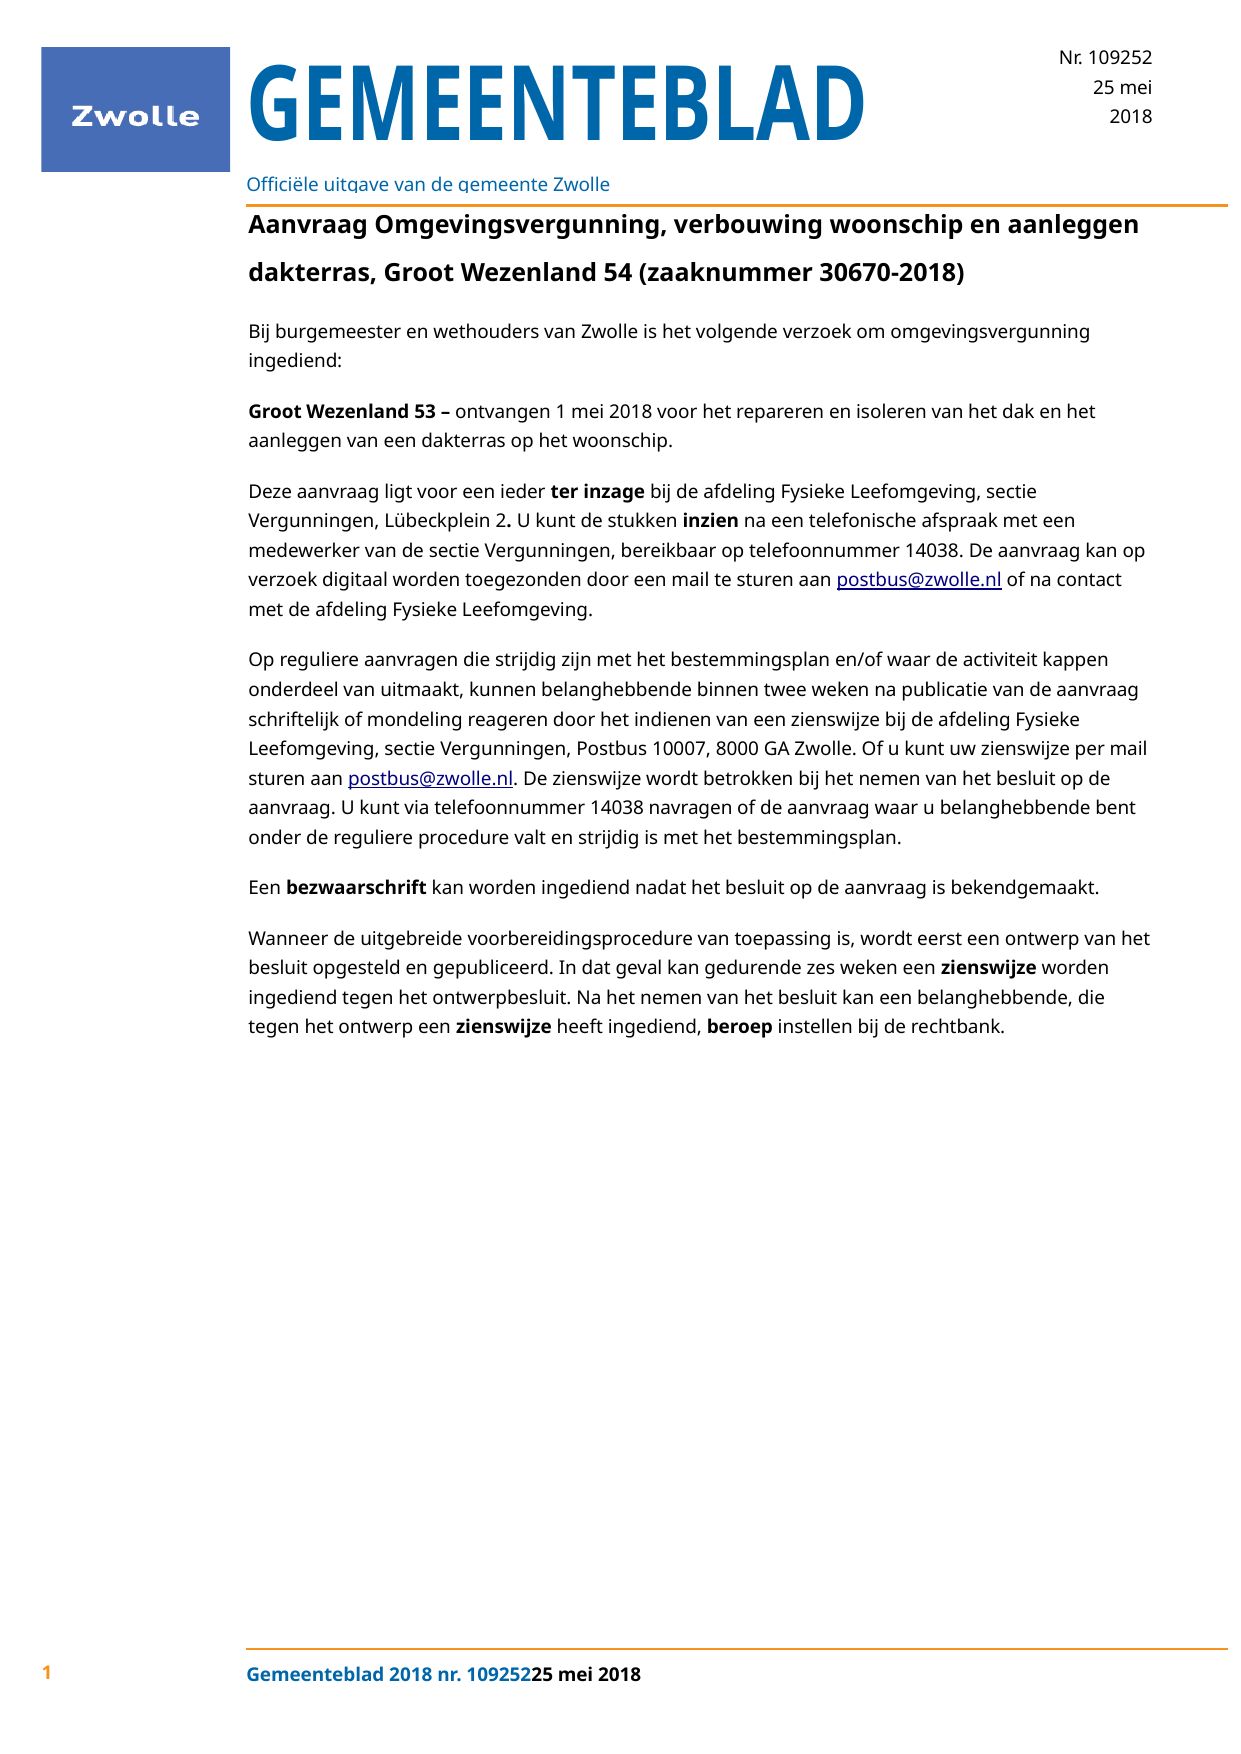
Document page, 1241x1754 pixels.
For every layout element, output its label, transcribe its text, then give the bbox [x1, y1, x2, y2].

text Wanneer de uitgebreide voorbereidingsprocedure van toepassing is, wordt eerst een ontwerp van het besluit opgesteld en gepubliceerd. In dat geval kan gedurende zes weken een zienswijze worden ingediend tegen het ontwerpbesluit. Na het nemen van het besluit kan een belanghebbende, die tegen het ontwerp een zienswijze heeft ingediend, beroep instellen bij de rechtbank. [248, 925, 1152, 1039]
text Groot Wezenland 53 – ontvangen 1 mei 2018 voor het repareren en isoleren van het dak en het aanleggen van een dakterras op het woonschip. [248, 398, 1152, 453]
text Aanvraag Omgevingsvergunning, verbouwing woonschip en aanleggen dakterras, Groot Wezenland 54 (zaaknummer 30670-2018) [248, 207, 1152, 288]
text Deze aanvraag ligt voor een ieder ter inzage bij de afdeling Fysieke Leefomgeving, sectie Vergunningen, Lübeckplein 2. U kunt de stukken inzien na een telefonische afspraak met een medewerker van de sectie Vergunningen, bereikbaar op telefoonnummer 14038. De aanvraag kan op verzoek digitaal worden toegezonden door een mail te sturen aan postbus@zwolle.nl of na contact met de afdeling Fysieke Leefomgeving. [248, 478, 1152, 622]
text Op reguliere aanvragen die strijdig zijn met het bestemmingsplan en/of waar de activiteit kappen onderdeel van uitmaakt, kunnen belanghebbende binnen twee weken na publicatie van de aanvraag schriftelijk of mondeling reageren door het indienen van een zienswijze bij de afdeling Fysieke Leefomgeving, sectie Vergunningen, Postbus 10007, 8000 GA Zwolle. Of u kunt uw zienswijze per mail sturen aan postbus@zwolle.nl. De zienswijze wordt betrokken bij het nemen van het besluit op de aanvraag. U kunt via telefoonnummer 14038 navragen of de aanvraag waar u belanghebbende bent onder de reguliere procedure valt en strijdig is met het bestemmingsplan. [248, 647, 1152, 850]
picture [41, 47, 231, 172]
text Een bezwaarschrift kan worden ingediend nadat het besluit op de aanvraag is bekendgemaakt. [248, 874, 1152, 900]
text Bij burgemeester en wethouders van Zwolle is het volgende verzoek om omgevingsvergunning ingediend: [248, 318, 1152, 373]
